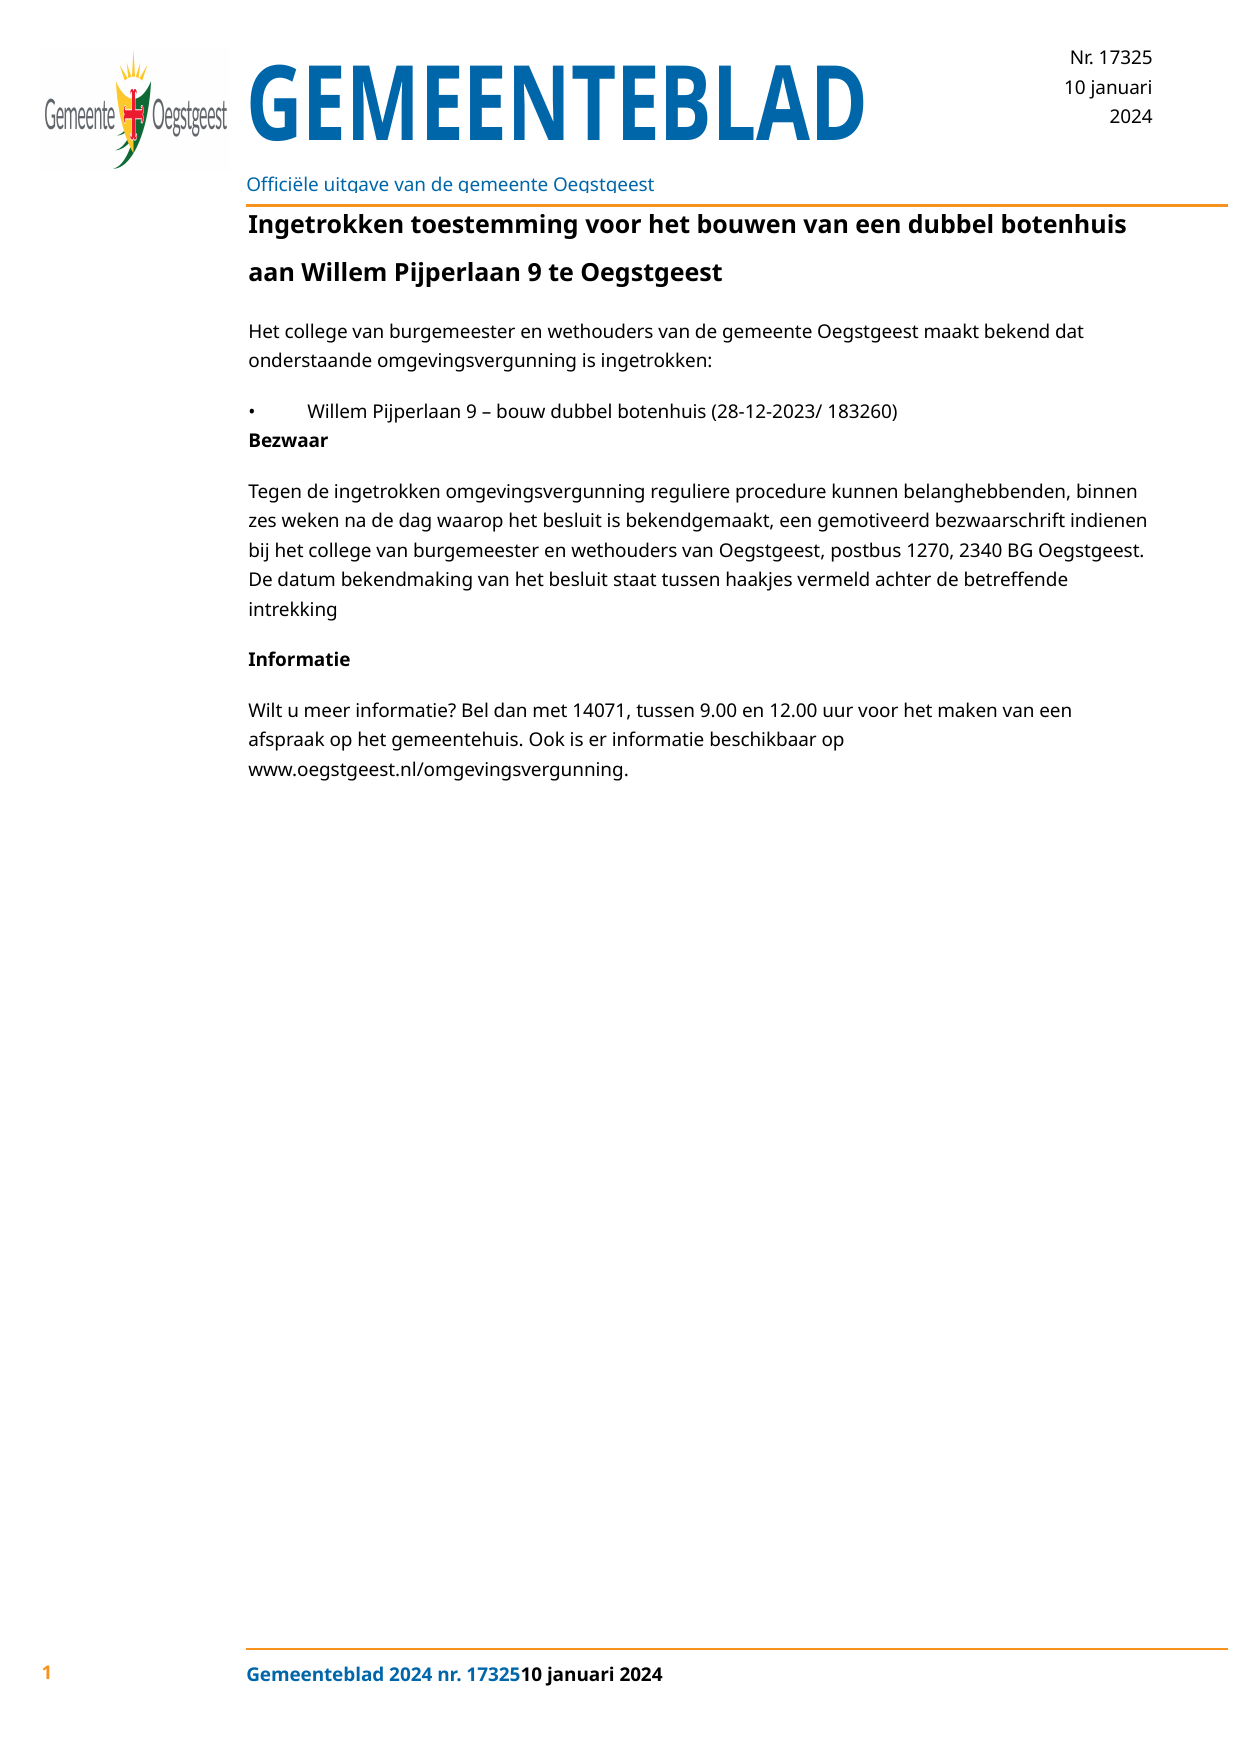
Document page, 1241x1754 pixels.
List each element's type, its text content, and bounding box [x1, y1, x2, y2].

text Het college van burgemeester en wethouders van de gemeente Oegstgeest maakt bekend dat onderstaande omgevingsvergunning is ingetrokken: [248, 318, 1152, 373]
list Willem Pijperlaan 9 – bouw dubbel botenhuis (28-12-2023/ 183260) [248, 398, 1152, 424]
text Informatie [248, 647, 1152, 672]
text Wilt u meer informatie? Bel dan met 14071, tussen 9.00 en 12.00 uur voor het maken van een afspraak op het gemeentehuis. Ook is er informatie beschikbaar op www.oegstgeest.nl/omgevingsvergunning. [248, 697, 1152, 782]
text Ingetrokken toestemming voor het bouwen van een dubbel botenhuis aan Willem Pijperlaan 9 te Oegstgeest [248, 207, 1152, 288]
text Bezwaar [248, 427, 1152, 453]
picture [41, 47, 231, 172]
text Tegen de ingetrokken omgevingsvergunning reguliere procedure kunnen belanghebbenden, binnen zes weken na de dag waarop het besluit is bekendgemaakt, een gemotiveerd bezwaarschrift indienen bij het college van burgemeester en wethouders van Oegstgeest, postbus 1270, 2340 BG Oegstgeest. De datum bekendmaking van het besluit staat tussen haakjes vermeld achter de betreffende intrekking [248, 478, 1152, 622]
